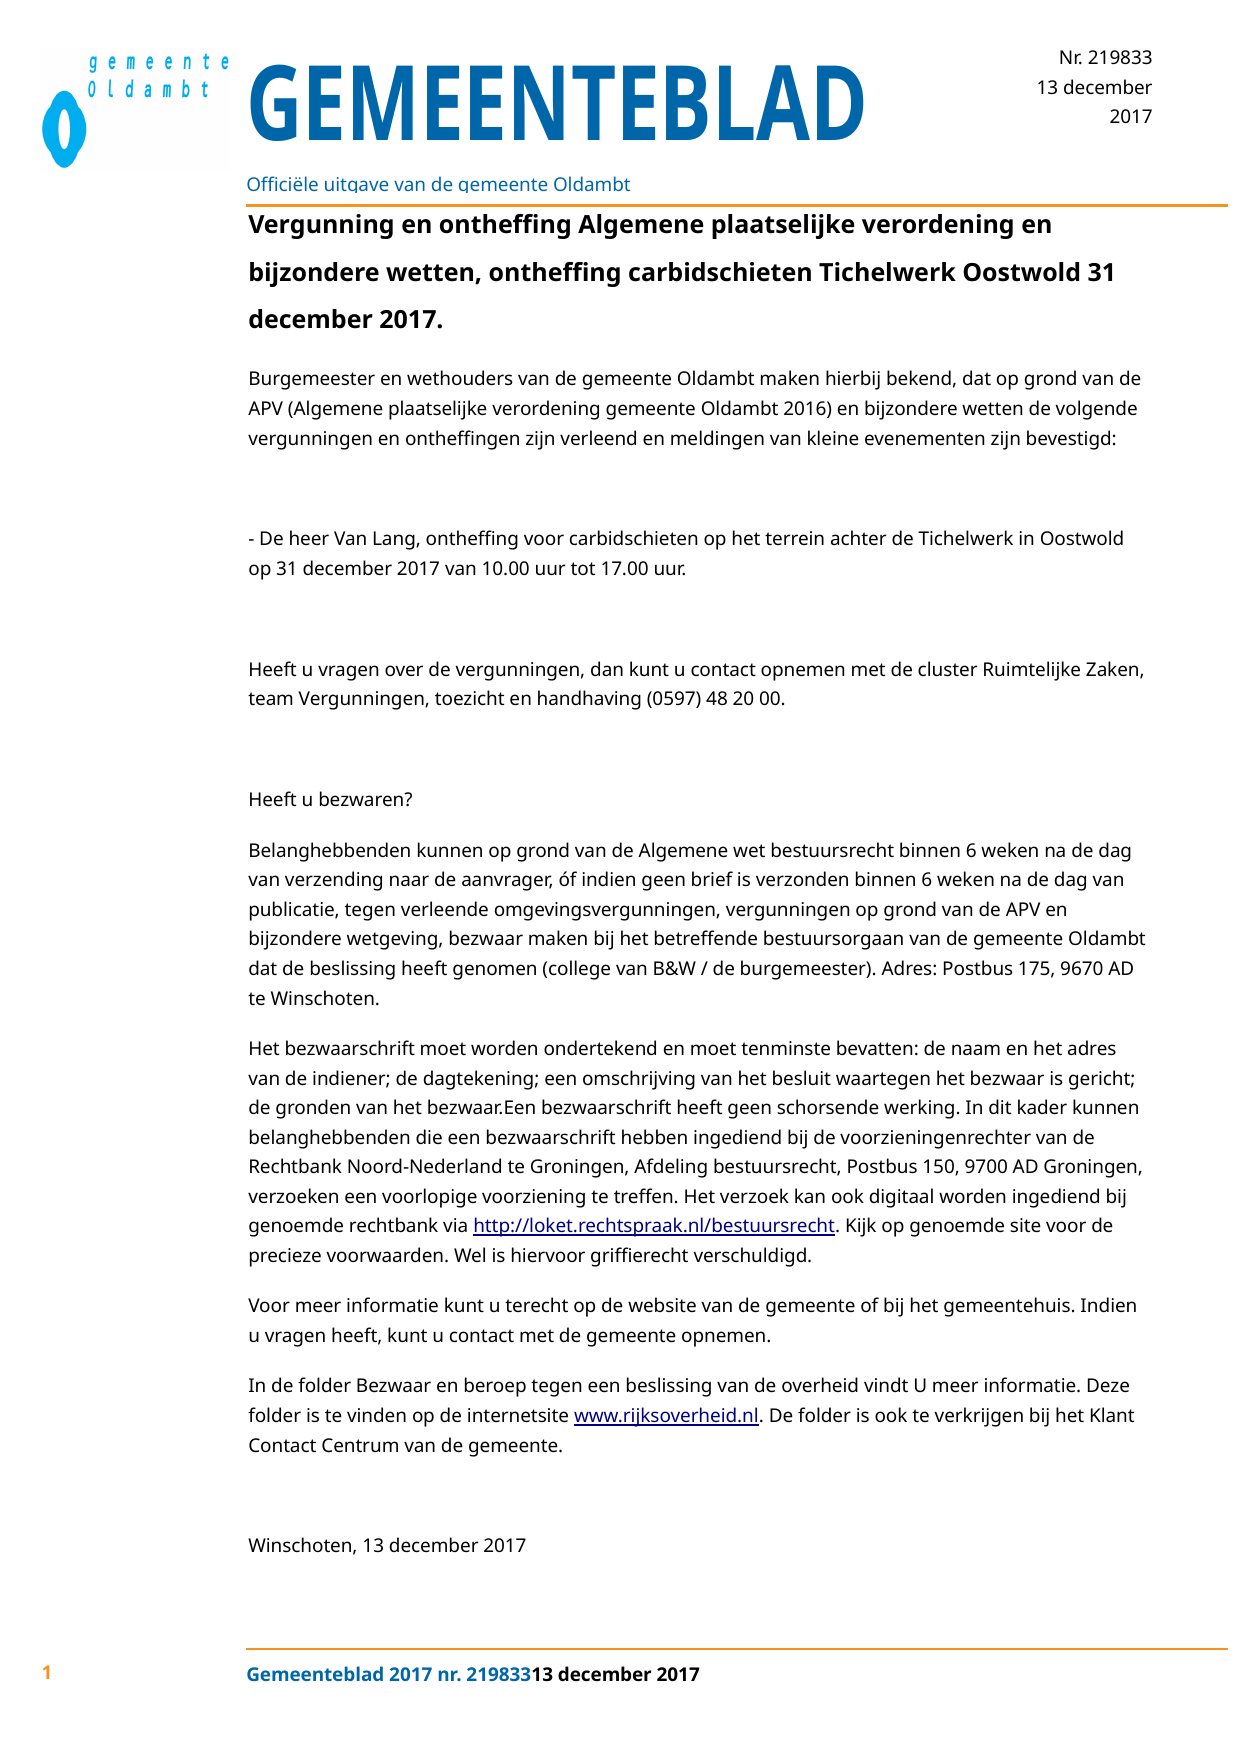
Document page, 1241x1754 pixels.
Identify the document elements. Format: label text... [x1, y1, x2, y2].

picture [41, 47, 231, 172]
text Winschoten, 13 december 2017 [248, 1533, 1152, 1558]
text Belanghebbenden kunnen op grond van de Algemene wet bestuursrecht binnen 6 weken na de dag van verzending naar de aanvrager, óf indien geen brief is verzonden binnen 6 weken na de dag van publicatie, tegen verleende omgevingsvergunningen, vergunningen op grond van de APV en bijzondere wetgeving, bezwaar maken bij het betreffende bestuursorgaan van de gemeente Oldambt dat de beslissing heeft genomen (college van B&W / de burgemeester). Adres: Postbus 175, 9670 AD te Winschoten. [248, 837, 1152, 1010]
text Heeft u bezwaren? [248, 786, 1152, 812]
text Vergunning en ontheffing Algemene plaatselijke verordening en bijzondere wetten, ontheffing carbidschieten Tichelwerk Oostwold 31 december 2017. [248, 207, 1152, 336]
text - De heer Van Lang, ontheffing voor carbidschieten op het terrein achter de Tichelwerk in Oostwold op 31 december 2017 van 10.00 uur tot 17.00 uur. [248, 526, 1152, 581]
text In de folder Bezwaar en beroep tegen een beslissing van de overheid vindt U meer informatie. Deze folder is te vinden op de internetsite www.rijksoverheid.nl. De folder is ook te verkrijgen bij het Klant Contact Centrum van de gemeente. [248, 1373, 1152, 1457]
text Het bezwaarschrift moet worden ondertekend en moet tenminste bevatten: de naam en het adres van de indiener; de dagtekening; een omschrijving van het besluit waartegen het bezwaar is gericht; de gronden van het bezwaar.Een bezwaarschrift heeft geen schorsende werking. In dit kader kunnen belanghebbenden die een bezwaarschrift hebben ingediend bij de voorzieningenrechter van de Rechtbank Noord-Nederland te Groningen, Afdeling bestuursrecht, Postbus 150, 9700 AD Groningen, verzoeken een voorlopige voorziening te treffen. Het verzoek kan ook digitaal worden ingediend bij genoemde rechtbank via http://loket.rechtspraak.nl/bestuursrecht. Kijk op genoemde site voor de precieze voorwaarden. Wel is hiervoor griffierecht verschuldigd. [248, 1035, 1152, 1268]
text Voor meer informatie kunt u terecht op de website van de gemeente of bij het gemeentehuis. Indien u vragen heeft, kunt u contact met de gemeente opnemen. [248, 1293, 1152, 1348]
text Heeft u vragen over de vergunningen, dan kunt u contact opnemen met de cluster Ruimtelijke Zaken, team Vergunningen, toezicht en handhaving (0597) 48 20 00. [248, 656, 1152, 711]
text Burgemeester en wethouders van de gemeente Oldambt maken hierbij bekend, dat op grond van de APV (Algemene plaatselijke verordening gemeente Oldambt 2016) en bijzondere wetten de volgende vergunningen en ontheffingen zijn verleend en meldingen van kleine evenementen zijn bevestigd: [248, 366, 1152, 450]
